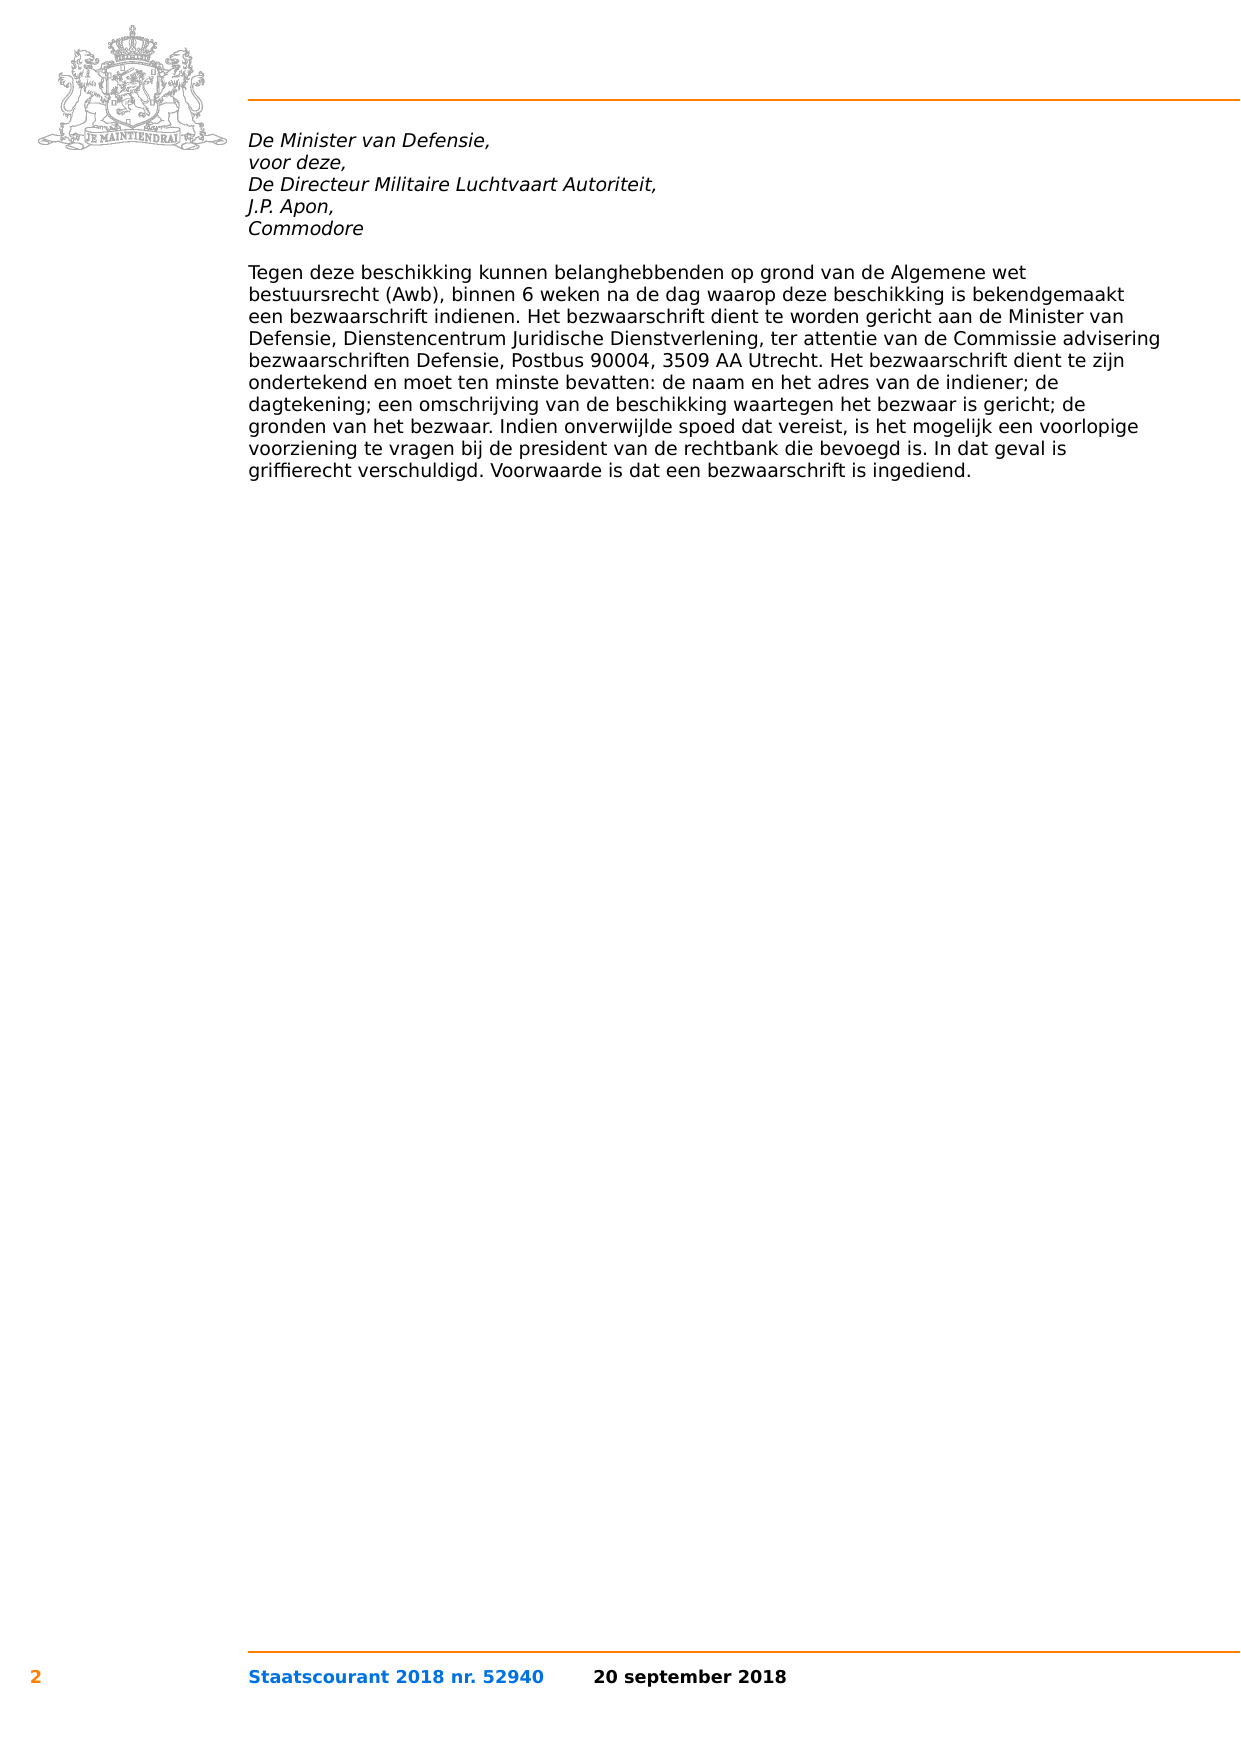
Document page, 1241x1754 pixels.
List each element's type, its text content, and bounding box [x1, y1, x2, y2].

picture [38, 25, 227, 150]
text Tegen deze beschikking kunnen belanghebbenden op grond van de Algemene wet bestuursrecht (Awb), binnen 6 weken na de dag waarop deze beschikking is bekendgemaakt een bezwaarschrift indienen. Het bezwaarschrift dient te worden gericht aan de Minister van Defensie, Dienstencentrum Juridische Dienstverlening, ter attentie van de Commissie advisering bezwaarschriften Defensie, Postbus 90004, 3509 AA Utrecht. Het bezwaarschrift dient te zijn ondertekend en moet ten minste bevatten: de naam en het adres van de indiener; de dagtekening; een omschrijving van de beschikking waartegen het bezwaar is gericht; de gronden van het bezwaar. Indien onverwijlde spoed dat vereist, is het mogelijk een voorlopige voorziening te vragen bij de president van de rechtbank die bevoegd is. In dat geval is griffierecht verschuldigd. Voorwaarde is dat een bezwaarschrift is ingediend. [248, 262, 1163, 481]
text De Minister van Defensie, voor deze, De Directeur Militaire Luchtvaart Autoriteit, J.P. Apon, Commodore [248, 130, 1163, 240]
